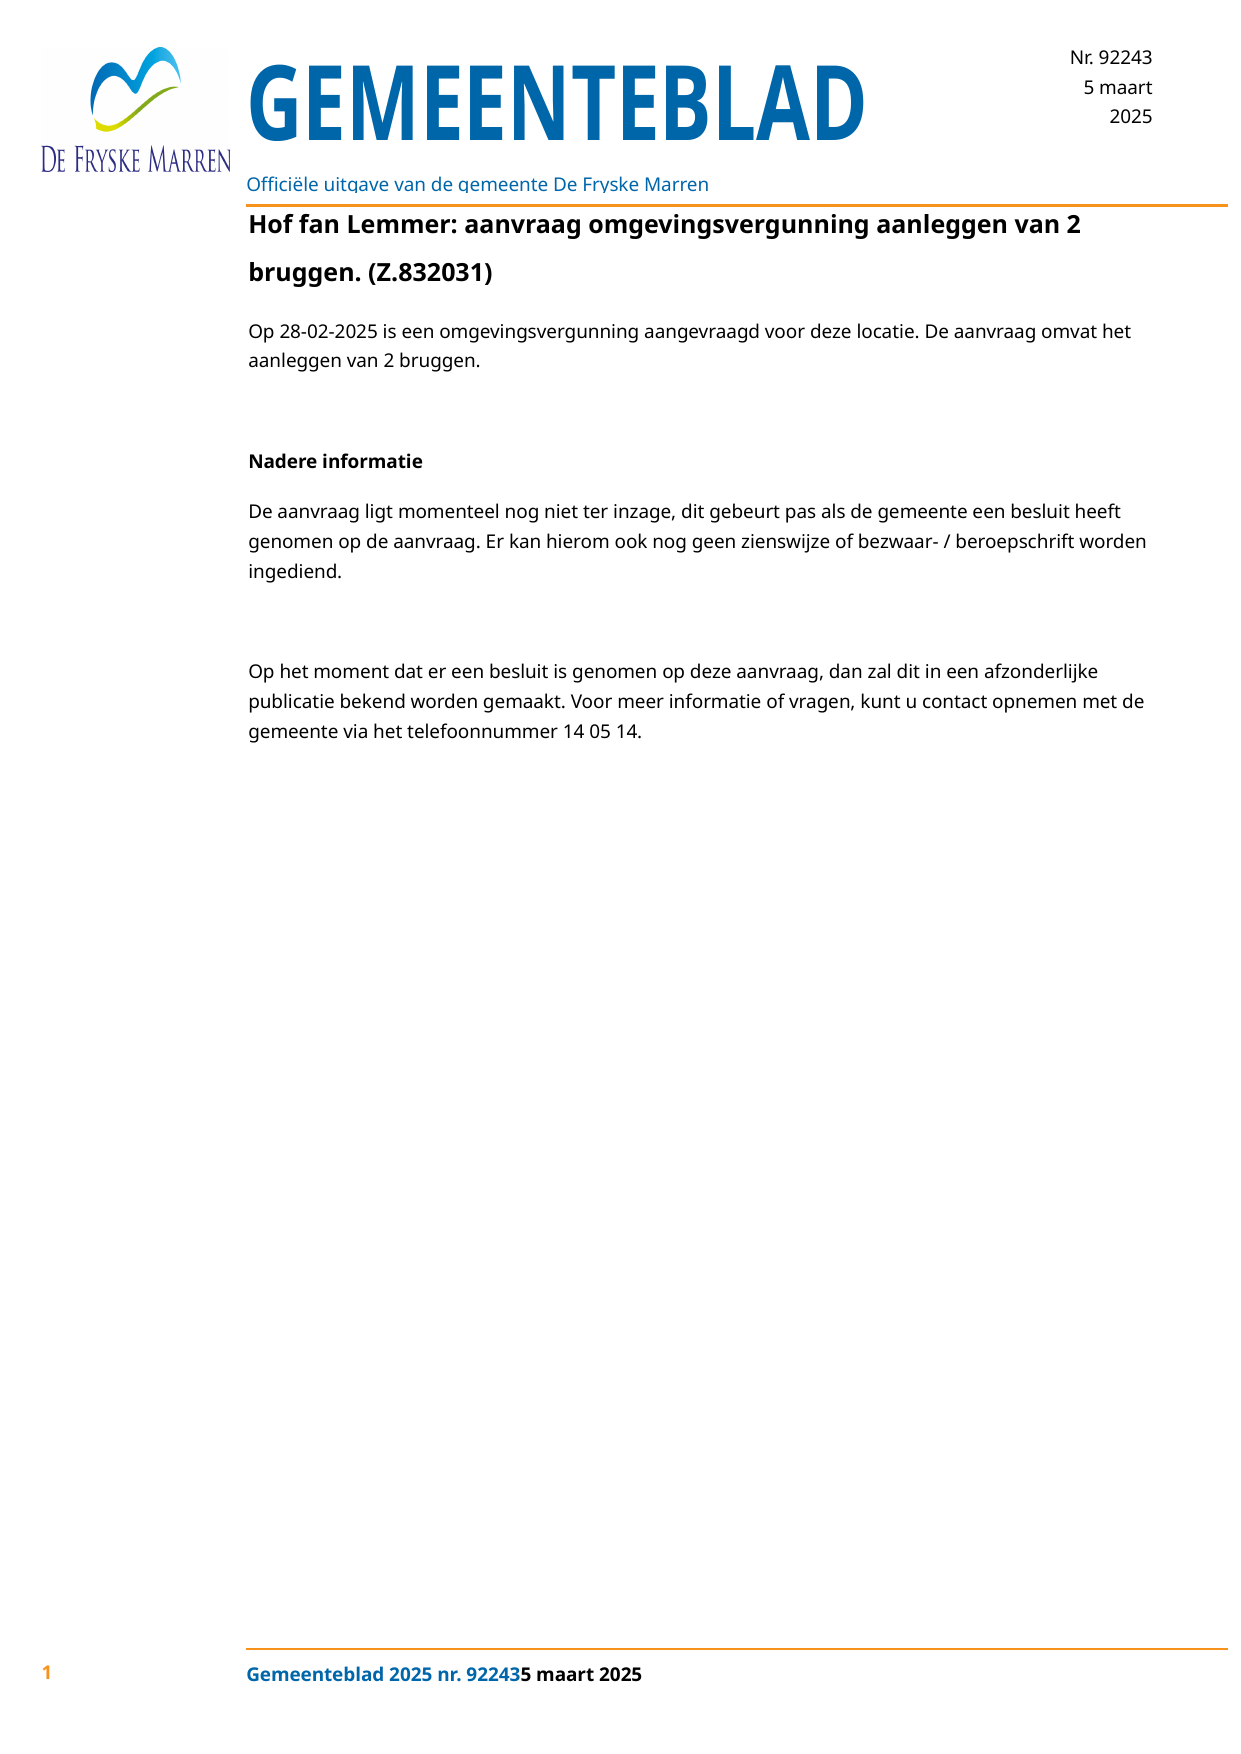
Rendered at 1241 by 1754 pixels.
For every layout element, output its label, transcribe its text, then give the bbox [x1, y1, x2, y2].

text De aanvraag ligt momenteel nog niet ter inzage, dit gebeurt pas als de gemeente een besluit heeft genomen op de aanvraag. Er kan hierom ook nog geen zienswijze of bezwaar- / beroepschrift worden ingediend. [248, 499, 1152, 584]
text Hof fan Lemmer: aanvraag omgevingsvergunning aanleggen van 2 bruggen. (Z.832031) [248, 207, 1152, 288]
text Nadere informatie [248, 448, 1152, 474]
text Op 28-02-2025 is een omgevingsvergunning aangevraagd voor deze locatie. De aanvraag omvat het aanleggen van 2 bruggen. [248, 318, 1152, 373]
text Op het moment dat er een besluit is genomen op deze aanvraag, dan zal dit in een afzonderlijke publicatie bekend worden gemaakt. Voor meer informatie of vragen, kunt u contact opnemen met de gemeente via het telefoonnummer 14 05 14. [248, 659, 1152, 744]
picture [41, 47, 231, 172]
